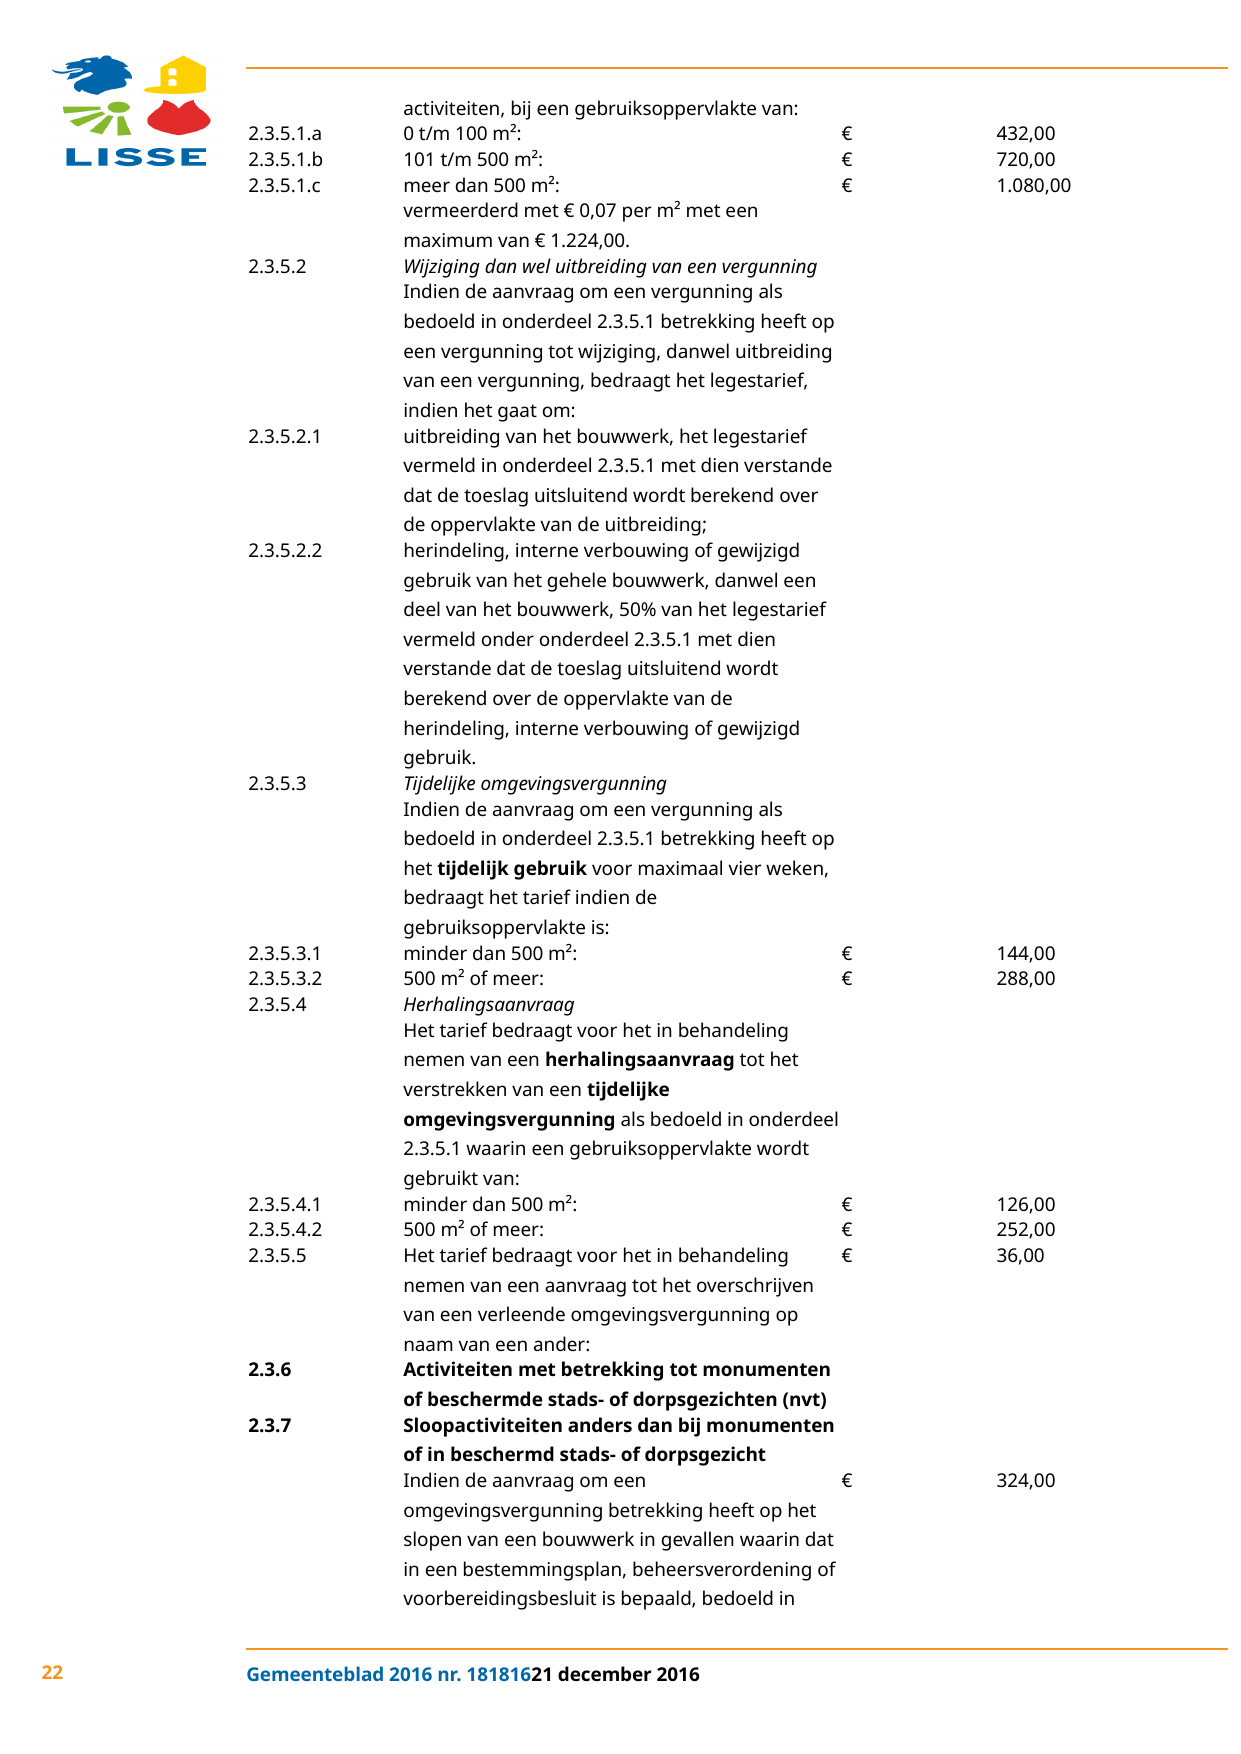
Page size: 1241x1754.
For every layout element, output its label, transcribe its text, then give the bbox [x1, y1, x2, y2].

table_cell 2.3.5.4.2 [248, 1216, 403, 1242]
table_cell Het tarief bedraagt voor het in behandeling nemen van een herhalingsaanvraag tot het verstrekken van een tijdelijke omgevingsvergunning als bedoeld in onderdeel 2.3.5.1 waarin een gebruiksoppervlakte wordt gebruikt van: [403, 1017, 841, 1191]
table_cell 0 t/m 100 m²: [403, 121, 841, 146]
table_cell 126,00 [996, 1191, 1152, 1216]
table_cell [996, 1412, 1152, 1467]
table_cell 324,00 [996, 1467, 1152, 1611]
table_cell Indien de aanvraag om een vergunning als bedoeld in onderdeel 2.3.5.1 betrekking heeft op een vergunning tot wijziging, danwel uitbreiding van een vergunning, bedraagt het legestarief, indien het gaat om: [403, 279, 841, 423]
table_cell € [841, 1242, 996, 1357]
table_cell [248, 1467, 403, 1611]
table_cell [996, 1017, 1152, 1191]
table_cell [841, 279, 996, 423]
table_cell Activiteiten met betrekking tot monumenten of beschermde stads- of dorpsgezichten (nvt) [403, 1357, 841, 1412]
table_cell 1.080,00 [996, 172, 1152, 198]
table_cell Herhalingsaanvraag [403, 991, 841, 1017]
table_cell 2.3.5.4 [248, 991, 403, 1017]
table_cell 500 m² of meer: [403, 1216, 841, 1242]
table_cell [841, 423, 996, 537]
table_cell herindeling, interne verbouwing of gewijzigd gebruik van het gehele bouwwerk, danwel een deel van het bouwwerk, 50% van het legestarief vermeld onder onderdeel 2.3.5.1 met dien verstande dat de toeslag uitsluitend wordt berekend over de oppervlakte van de herindeling, interne verbouwing of gewijzigd gebruik. [403, 537, 841, 770]
table_cell 2.3.5.2 [248, 253, 403, 279]
table_cell 500 m² of meer: [403, 966, 841, 991]
table_cell 2.3.5.3.1 [248, 940, 403, 966]
table_cell [996, 537, 1152, 770]
table_cell [996, 279, 1152, 423]
table_cell € [841, 1467, 996, 1611]
table_cell [996, 991, 1152, 1017]
table_cell minder dan 500 m²: [403, 940, 841, 966]
table_cell € [841, 172, 996, 198]
table_cell € [841, 940, 996, 966]
table_cell activiteiten, bij een gebruiksoppervlakte van: [403, 95, 841, 121]
table_cell 720,00 [996, 146, 1152, 172]
table_cell [841, 1017, 996, 1191]
table_cell [841, 537, 996, 770]
table_cell € [841, 121, 996, 146]
table_cell 36,00 [996, 1242, 1152, 1357]
table_cell 2.3.5.3.2 [248, 966, 403, 991]
table_cell [996, 770, 1152, 796]
table_cell [996, 198, 1152, 253]
table_cell [996, 796, 1152, 940]
table_cell Wijziging dan wel uitbreiding van een vergunning [403, 253, 841, 279]
table_cell 252,00 [996, 1216, 1152, 1242]
table_cell 144,00 [996, 940, 1152, 966]
table_cell [841, 1412, 996, 1467]
table_cell vermeerderd met € 0,07 per m² met een maximum van € 1.224,00. [403, 198, 841, 253]
table_cell [841, 770, 996, 796]
table_cell Tijdelijke omgevingsvergunning [403, 770, 841, 796]
table_cell 2.3.5.2.1 [248, 423, 403, 537]
table_cell [841, 198, 996, 253]
table_cell meer dan 500 m²: [403, 172, 841, 198]
table_cell 2.3.5.5 [248, 1242, 403, 1357]
table_cell [841, 95, 996, 121]
table_cell Indien de aanvraag om een omgevingsvergunning betrekking heeft op het slopen van een bouwwerk in gevallen waarin dat in een bestemmingsplan, beheersverordening of voorbereidingsbesluit is bepaald, bedoeld in [403, 1467, 841, 1611]
picture [41, 47, 231, 172]
table_cell Het tarief bedraagt voor het in behandeling nemen van een aanvraag tot het overschrijven van een verleende omgevingsvergunning op naam van een ander: [403, 1242, 841, 1357]
table_cell 101 t/m 500 m²: [403, 146, 841, 172]
table_cell 2.3.5.4.1 [248, 1191, 403, 1216]
table_cell [841, 253, 996, 279]
table_cell € [841, 1191, 996, 1216]
table_cell Sloopactiviteiten anders dan bij monumenten of in beschermd stads- of dorpsgezicht [403, 1412, 841, 1467]
table_cell € [841, 146, 996, 172]
table_cell [248, 198, 403, 253]
table_cell [841, 1357, 996, 1412]
table_cell Indien de aanvraag om een vergunning als bedoeld in onderdeel 2.3.5.1 betrekking heeft op het tijdelijk gebruik voor maximaal vier weken, bedraagt het tarief indien de gebruiksoppervlakte is: [403, 796, 841, 940]
table_cell € [841, 966, 996, 991]
table_cell 2.3.5.1.c [248, 172, 403, 198]
table_cell [996, 1357, 1152, 1412]
table_cell [248, 796, 403, 940]
table_cell 288,00 [996, 966, 1152, 991]
table_cell [996, 95, 1152, 121]
table_cell 2.3.7 [248, 1412, 403, 1467]
table_cell 2.3.5.2.2 [248, 537, 403, 770]
table_cell [248, 1017, 403, 1191]
table_cell uitbreiding van het bouwwerk, het legestarief vermeld in onderdeel 2.3.5.1 met dien verstande dat de toeslag uitsluitend wordt berekend over de oppervlakte van de uitbreiding; [403, 423, 841, 537]
table_cell € [841, 1216, 996, 1242]
table_cell [248, 279, 403, 423]
table_cell 2.3.6 [248, 1357, 403, 1412]
table_cell [248, 95, 403, 121]
table_cell 2.3.5.1.b [248, 146, 403, 172]
table_cell minder dan 500 m²: [403, 1191, 841, 1216]
table_cell [996, 253, 1152, 279]
table_cell 432,00 [996, 121, 1152, 146]
table_cell [996, 423, 1152, 537]
table_cell [841, 991, 996, 1017]
table_cell [841, 796, 996, 940]
table_cell 2.3.5.3 [248, 770, 403, 796]
table_cell 2.3.5.1.a [248, 121, 403, 146]
